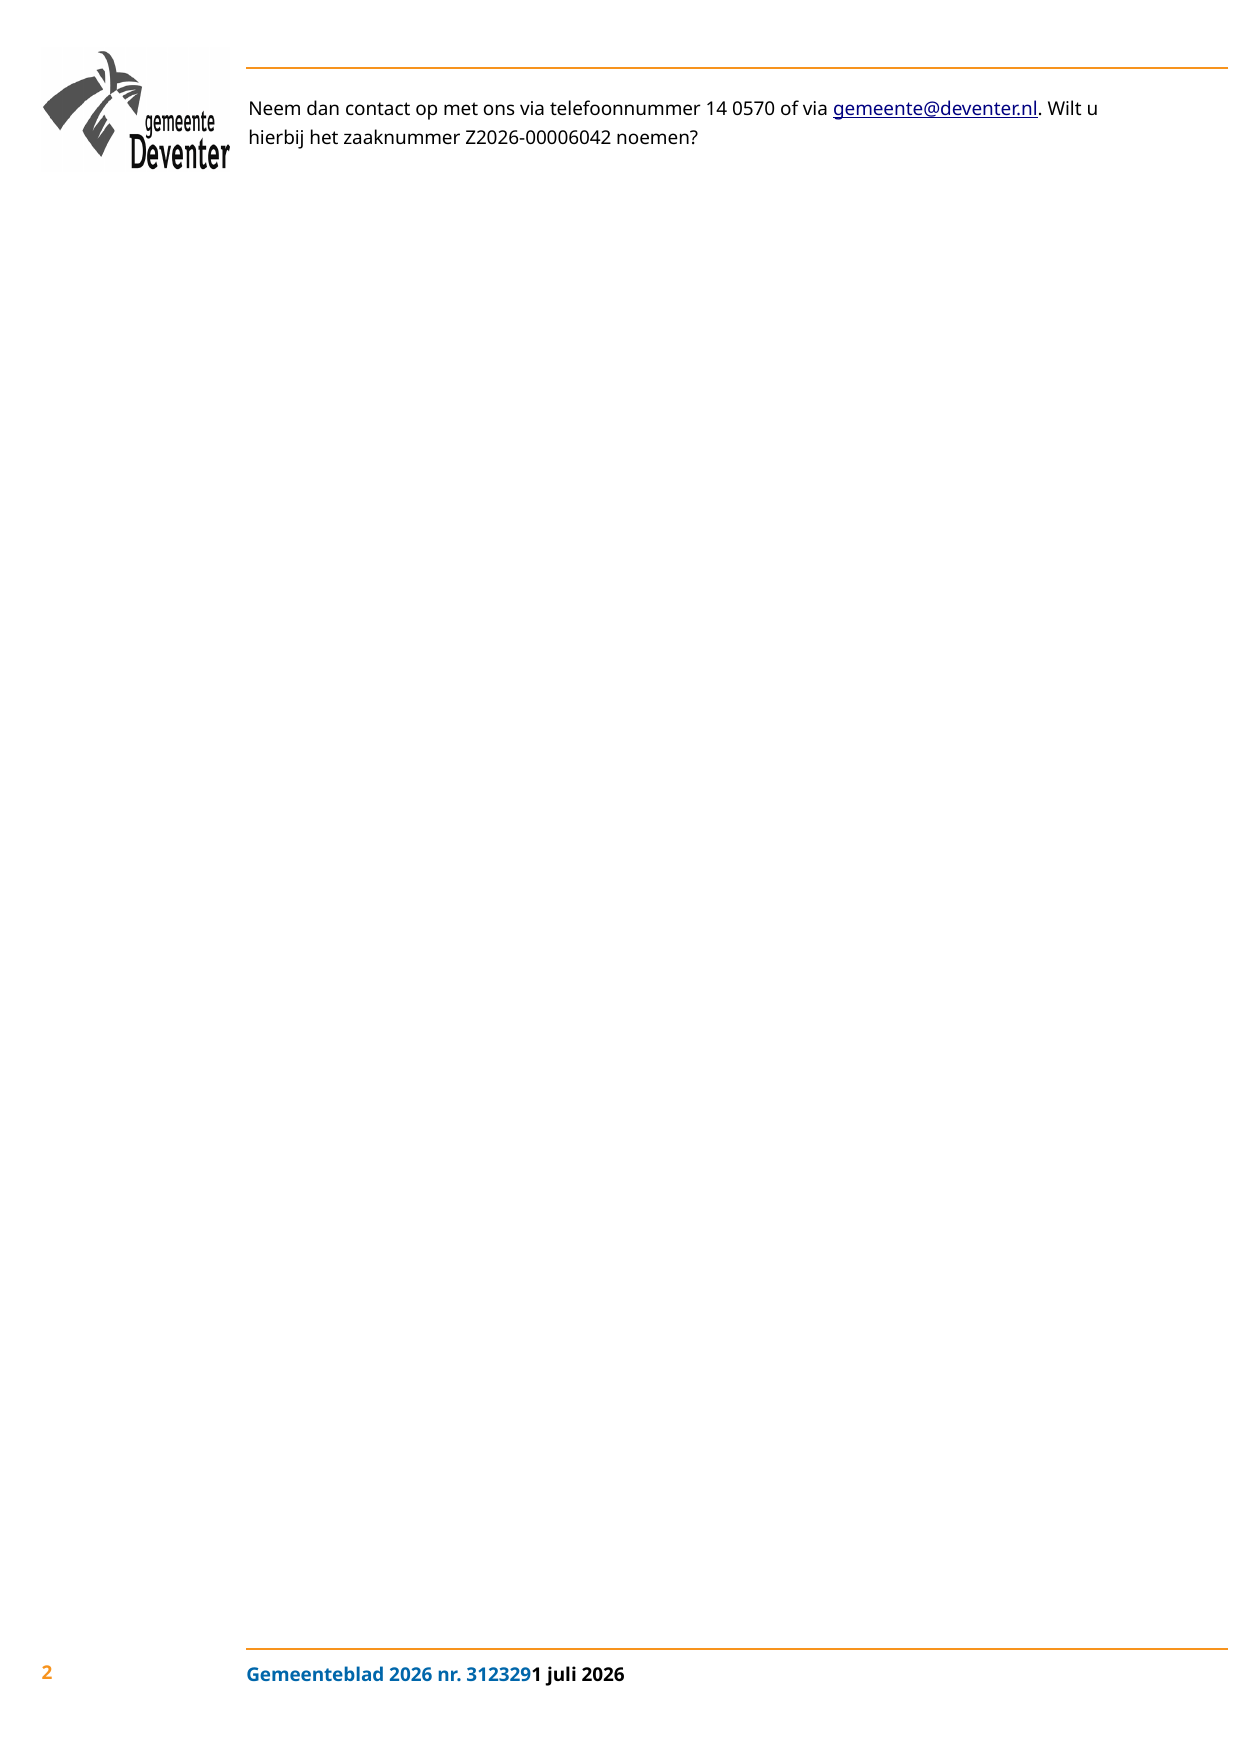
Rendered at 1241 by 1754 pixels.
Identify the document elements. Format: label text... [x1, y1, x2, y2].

picture [41, 47, 231, 172]
text Neem dan contact op met ons via telefoonnummer 14 0570 of via gemeente@deventer.nl. Wilt u hierbij het zaaknummer Z2026-00006042 noemen? [248, 95, 1152, 150]
